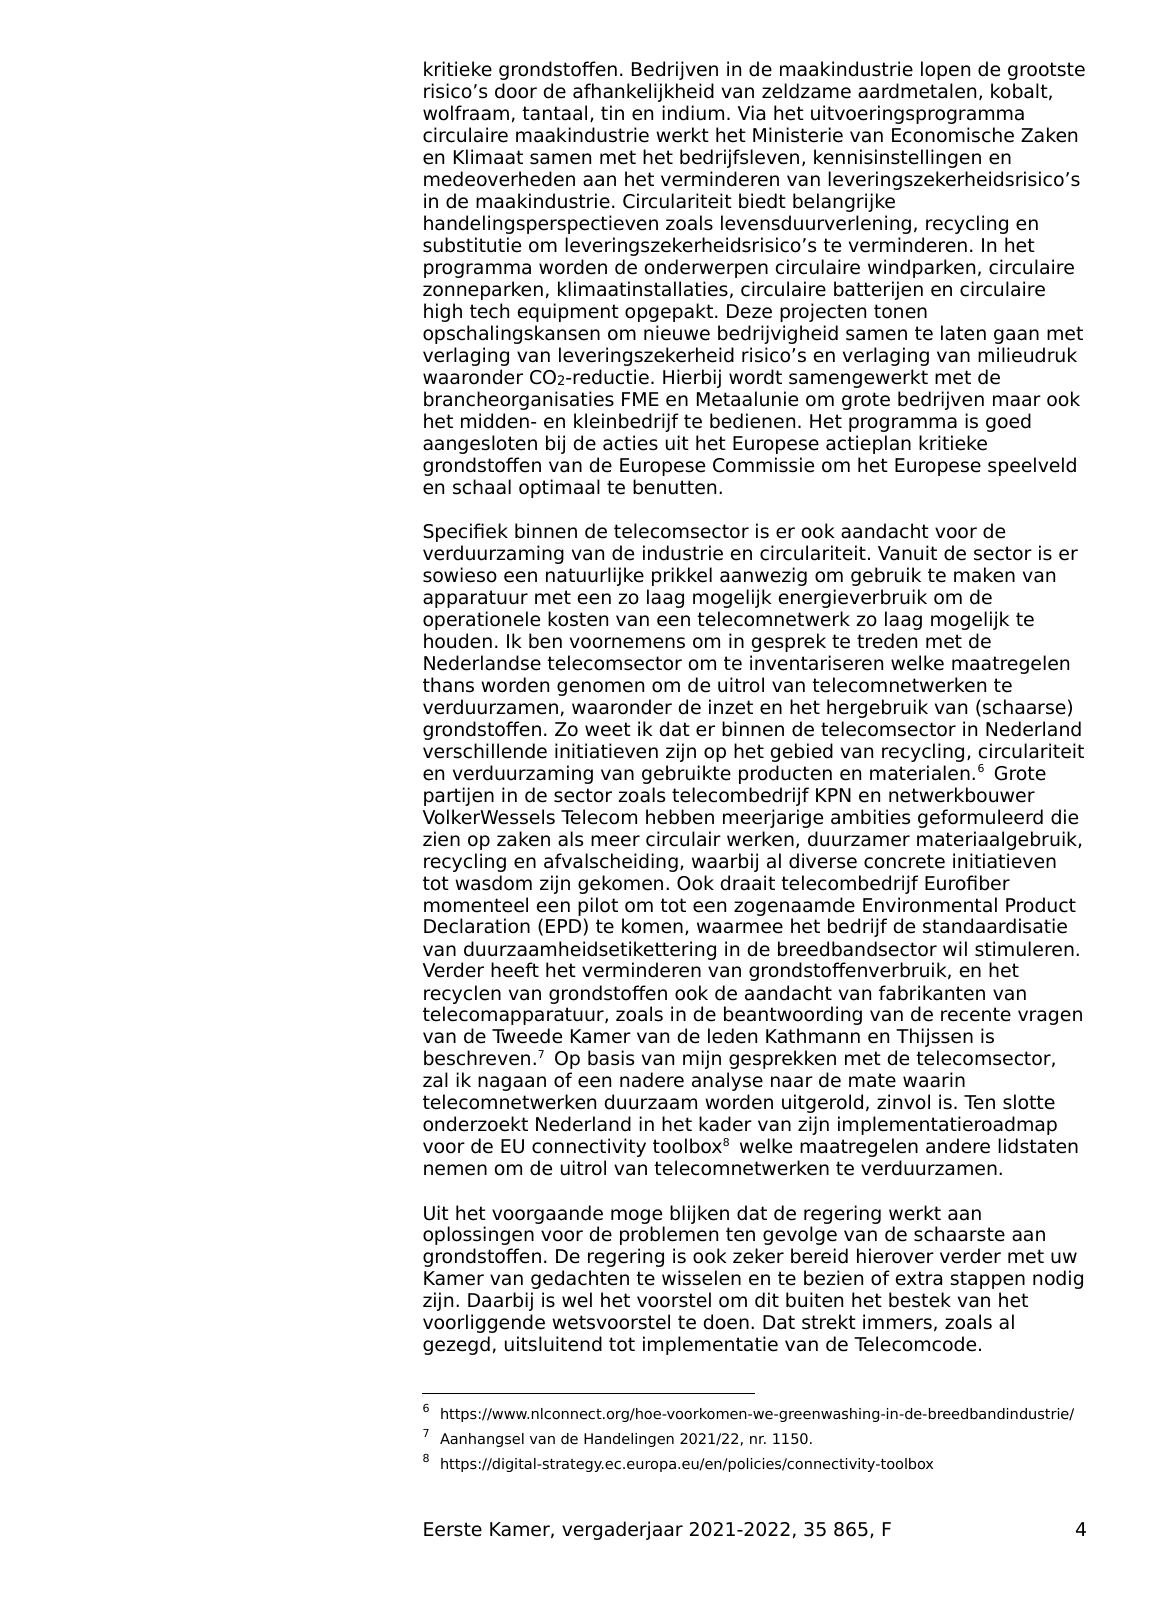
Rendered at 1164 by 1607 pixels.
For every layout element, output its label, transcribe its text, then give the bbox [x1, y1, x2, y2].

text Aanhangsel van de Handelingen 2021/22, nr. 1150. [422, 1427, 1087, 1449]
text https://www.nlconnect.org/hoe-voorkomen-we-greenwashing-in-de-breedbandindustrie/ [422, 1402, 1087, 1424]
text Uit het voorgaande moge blijken dat de regering werkt aan oplossingen voor de problemen ten gevolge van de schaarste aan grondstoffen. De regering is ook zeker bereid hierover verder met uw Kamer van gedachten te wisselen en te bezien of extra stappen nodig zijn. Daarbij is wel het voorstel om dit buiten het bestek van het voorliggende wetsvoorstel te doen. Dat strekt immers, zoals al gezegd, uitsluitend tot implementatie van de Telecomcode. [422, 1202, 1087, 1356]
text https://digital-strategy.ec.europa.eu/en/policies/connectivity-toolbox [422, 1452, 1087, 1474]
text Specifiek binnen de telecomsector is er ook aandacht voor de verduurzaming van de industrie en circulariteit. Vanuit de sector is er sowieso een natuurlijke prikkel aanwezig om gebruik te maken van apparatuur met een zo laag mogelijk energieverbruik om de operationele kosten van een telecomnetwerk zo laag mogelijk te houden. Ik ben voornemens om in gesprek te treden met de Nederlandse telecomsector om te inventariseren welke maatregelen thans worden genomen om de uitrol van telecomnetwerken te verduurzamen, waaronder de inzet en het hergebruik van (schaarse) grondstoffen. Zo weet ik dat er binnen de telecomsector in Nederland verschillende initiatieven zijn op het gebied van recycling, circulariteit en verduurzaming van gebruikte producten en materialen. Grote partijen in de sector zoals telecombedrijf KPN en netwerkbouwer VolkerWessels Telecom hebben meerjarige ambities geformuleerd die zien op zaken als meer circulair werken, duurzamer materiaalgebruik, recycling en afvalscheiding, waarbij al diverse concrete initiatieven tot wasdom zijn gekomen. Ook draait telecombedrijf Eurofiber momenteel een pilot om tot een zogenaamde Environmental Product Declaration (EPD) te komen, waarmee het bedrijf de standaardisatie van duurzaamheidsetikettering in de breedbandsector wil stimuleren. Verder heeft het verminderen van grondstoffenverbruik, en het recyclen van grondstoffen ook de aandacht van fabrikanten van telecomapparatuur, zoals in de beantwoording van de recente vragen van de Tweede Kamer van de leden Kathmann en Thijssen is beschreven. Op basis van mijn gesprekken met de telecomsector, zal ik nagaan of een nadere analyse naar de mate waarin telecomnetwerken duurzaam worden uitgerold, zinvol is. Ten slotte onderzoekt Nederland in het kader van zijn implementatieroadmap voor de EU connectivity toolbox welke maatregelen andere lidstaten nemen om de uitrol van telecomnetwerken te verduurzamen. [422, 521, 1087, 1180]
text kritieke grondstoffen. Bedrijven in de maakindustrie lopen de grootste risico’s door de afhankelijkheid van zeldzame aardmetalen, kobalt, wolfraam, tantaal, tin en indium. Via het uitvoeringsprogramma circulaire maakindustrie werkt het Ministerie van Economische Zaken en Klimaat samen met het bedrijfsleven, kennisinstellingen en medeoverheden aan het verminderen van leveringszekerheidsrisico’s in de maakindustrie. Circulariteit biedt belangrijke handelingsperspectieven zoals levensduurverlening, recycling en substitutie om leveringszekerheidsrisico’s te verminderen. In het programma worden de onderwerpen circulaire windparken, circulaire zonneparken, klimaatinstallaties, circulaire batterijen en circulaire high tech equipment opgepakt. Deze projecten tonen opschalingskansen om nieuwe bedrijvigheid samen te laten gaan met verlaging van leveringszekerheid risico’s en verlaging van milieudruk waaronder CO2-reductie. Hierbij wordt samengewerkt met de brancheorganisaties FME en Metaalunie om grote bedrijven maar ook het midden- en kleinbedrijf te bedienen. Het programma is goed aangesloten bij de acties uit het Europese actieplan kritieke grondstoffen van de Europese Commissie om het Europese speelveld en schaal optimaal te benutten. [422, 59, 1087, 499]
